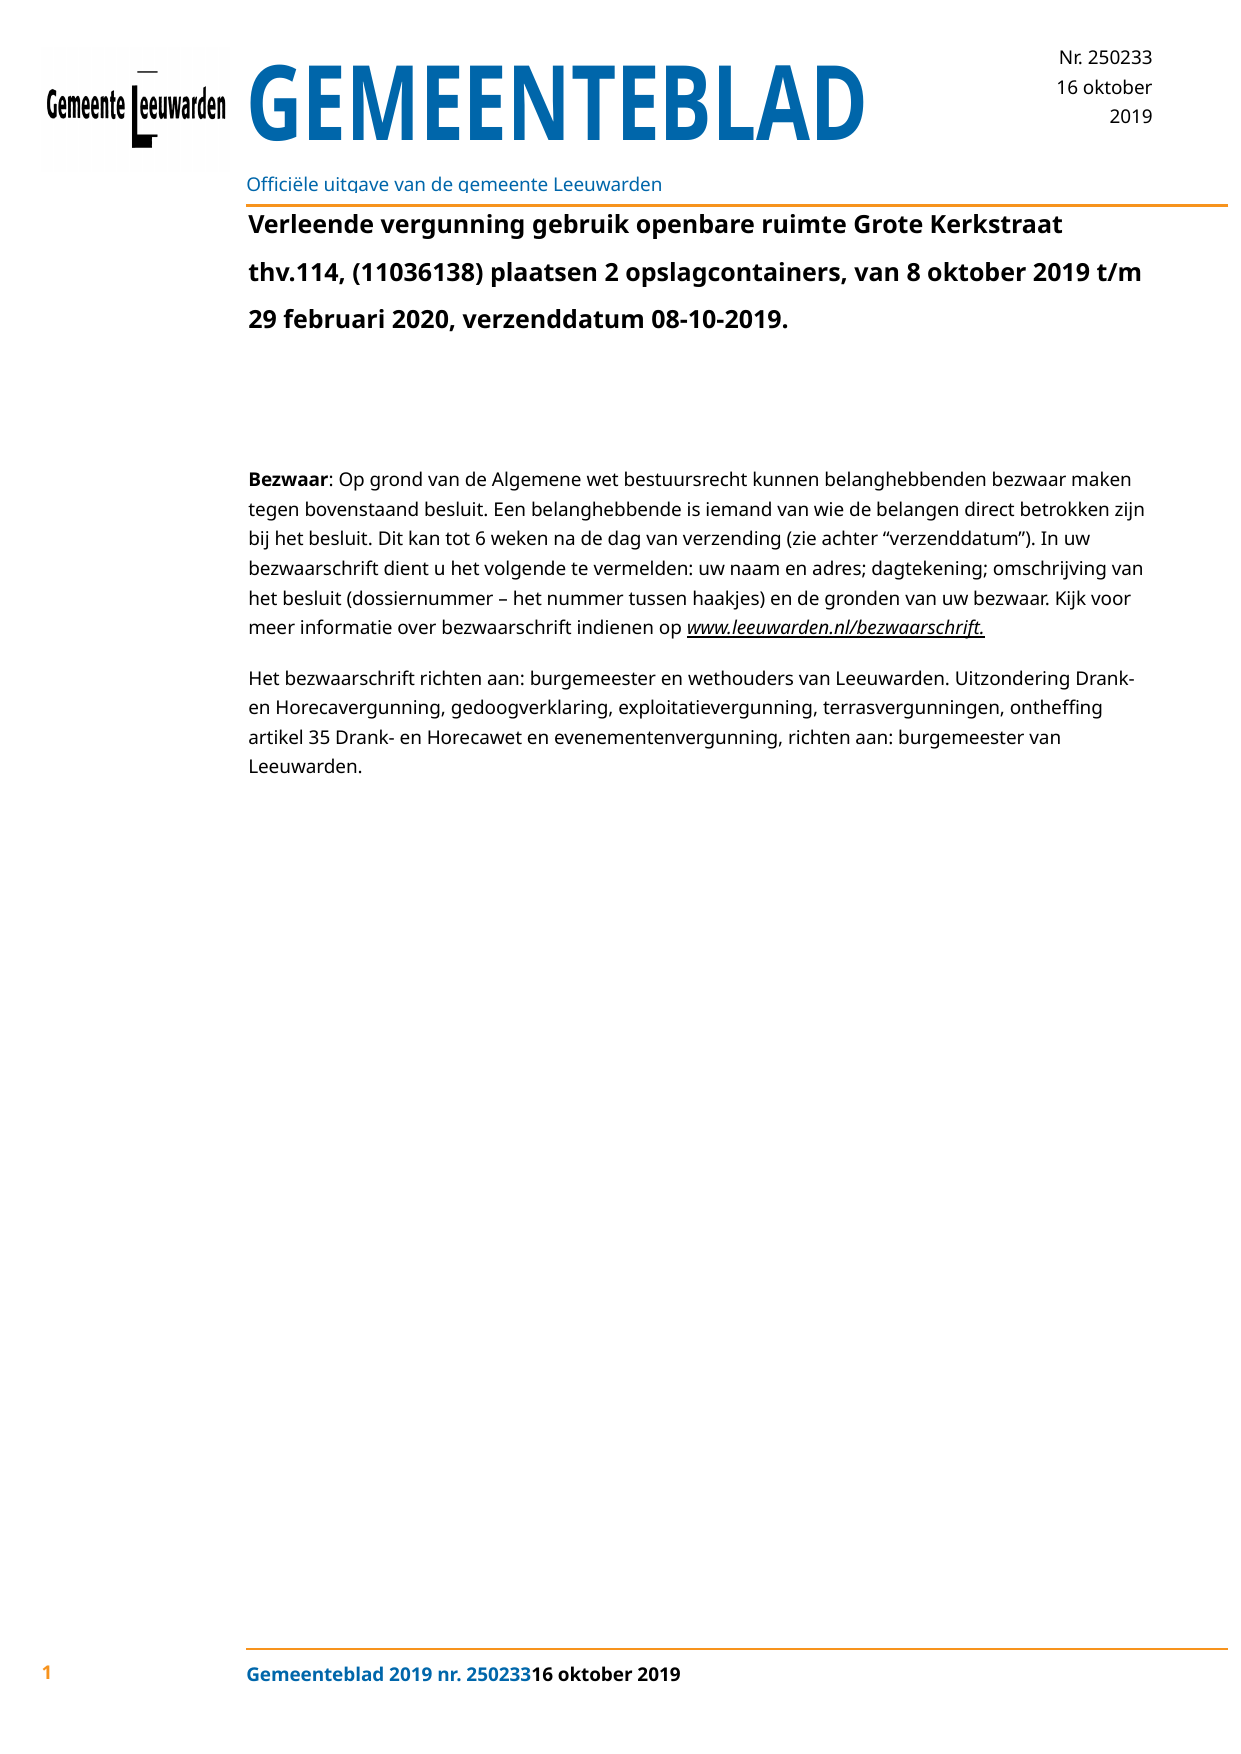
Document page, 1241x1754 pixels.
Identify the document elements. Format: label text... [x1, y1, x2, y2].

text Bezwaar: Op grond van de Algemene wet bestuursrecht kunnen belanghebbenden bezwaar maken tegen bovenstaand besluit. Een belanghebbende is iemand van wie de belangen direct betrokken zijn bij het besluit. Dit kan tot 6 weken na de dag van verzending (zie achter “verzenddatum”). In uw bezwaarschrift dient u het volgende te vermelden: uw naam en adres; dagtekening; omschrijving van het besluit (dossiernummer – het nummer tussen haakjes) en de gronden van uw bezwaar. Kijk voor meer informatie over bezwaarschrift indienen op www.leeuwarden.nl/bezwaarschrift. [248, 466, 1152, 640]
text Het bezwaarschrift richten aan: burgemeester en wethouders van Leeuwarden. Uitzondering Drank- en Horecavergunning, gedoogverklaring, exploitatievergunning, terrasvergunningen, ontheffing artikel 35 Drank- en Horecawet en evenementenvergunning, richten aan: burgemeester van Leeuwarden. [248, 665, 1152, 779]
picture [41, 47, 231, 172]
text Verleende vergunning gebruik openbare ruimte Grote Kerkstraat thv.114, (11036138) plaatsen 2 opslagcontainers, van 8 oktober 2019 t/m 29 februari 2020, verzenddatum 08-10-2019. [248, 207, 1152, 336]
